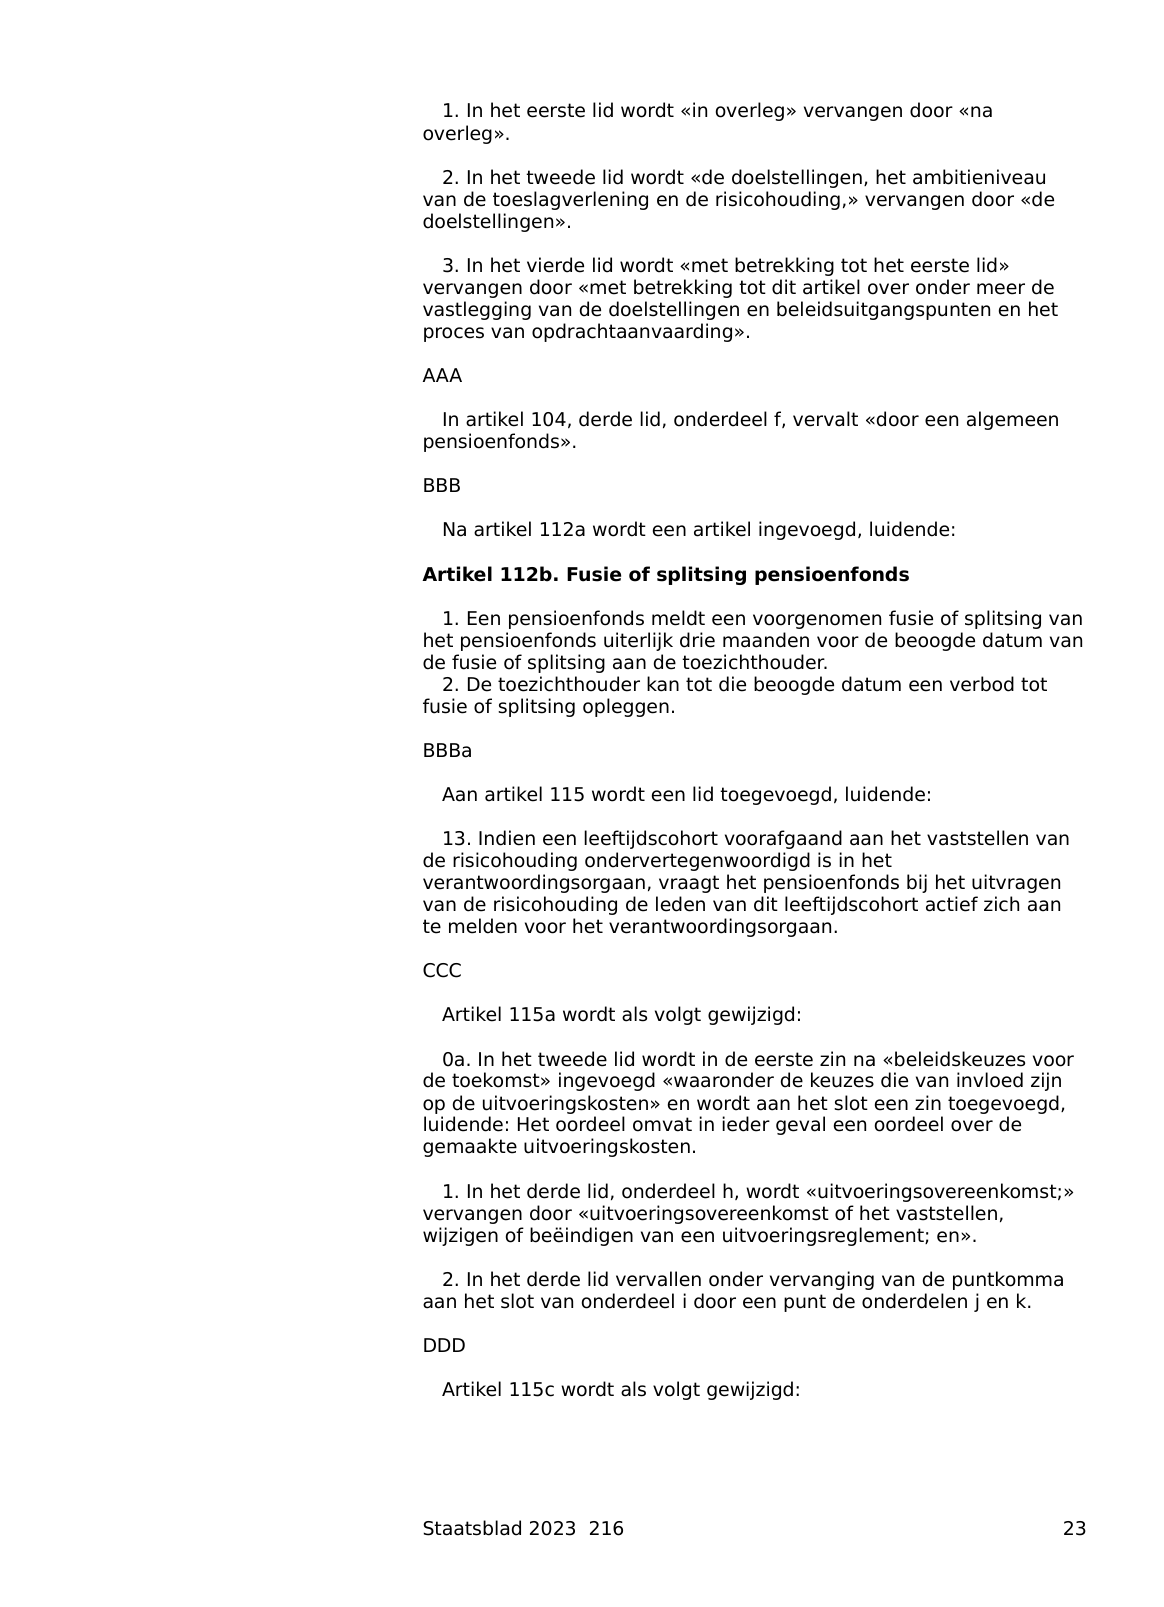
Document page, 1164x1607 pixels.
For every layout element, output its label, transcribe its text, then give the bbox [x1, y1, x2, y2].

text BBBa [422, 740, 1087, 762]
text 0a. In het tweede lid wordt in de eerste zin na «beleidskeuzes voor de toekomst» ingevoegd «waaronder de keuzes die van invloed zijn op de uitvoeringskosten» en wordt aan het slot een zin toegevoegd, luidende: Het oordeel omvat in ieder geval een oordeel over de gemaakte uitvoeringskosten. [422, 1048, 1087, 1158]
text 13. Indien een leeftijdscohort voorafgaand aan het vaststellen van de risicohouding ondervertegenwoordigd is in het verantwoordingsorgaan, vraagt het pensioenfonds bij het uitvragen van de risicohouding de leden van dit leeftijdscohort actief zich aan te melden voor het verantwoordingsorgaan. [422, 828, 1087, 938]
text 1. Een pensioenfonds meldt een voorgenomen fusie of splitsing van het pensioenfonds uiterlijk drie maanden voor de beoogde datum van de fusie of splitsing aan de toezichthouder. [422, 608, 1087, 673]
text Aan artikel 115 wordt een lid toegevoegd, luidende: [422, 784, 1087, 806]
text Artikel 115a wordt als volgt gewijzigd: [422, 1004, 1087, 1026]
text 2. In het tweede lid wordt «de doelstellingen, het ambitieniveau van de toeslagverlening en de risicohouding,» vervangen door «de doelstellingen». [422, 167, 1087, 232]
subtitle Artikel 112b. Fusie of splitsing pensioenfonds [422, 563, 1087, 585]
text 2. De toezichthouder kan tot die beoogde datum een verbod tot fusie of splitsing opleggen. [422, 673, 1087, 717]
text CCC [422, 960, 1087, 982]
text 1. In het eerste lid wordt «in overleg» vervangen door «na overleg». [422, 100, 1087, 144]
text Artikel 115c wordt als volgt gewijzigd: [422, 1379, 1087, 1401]
text In artikel 104, derde lid, onderdeel f, vervalt «door een algemeen pensioenfonds». [422, 409, 1087, 453]
text 2. In het derde lid vervallen onder vervanging van de puntkomma aan het slot van onderdeel i door een punt de onderdelen j en k. [422, 1269, 1087, 1313]
text BBB [422, 475, 1087, 497]
text AAA [422, 365, 1087, 387]
text Na artikel 112a wordt een artikel ingevoegd, luidende: [422, 519, 1087, 541]
text 3. In het vierde lid wordt «met betrekking tot het eerste lid» vervangen door «met betrekking tot dit artikel over onder meer de vastlegging van de doelstellingen en beleidsuitgangspunten en het proces van opdrachtaanvaarding». [422, 255, 1087, 343]
text DDD [422, 1335, 1087, 1357]
text 1. In het derde lid, onderdeel h, wordt «uitvoeringsovereenkomst;» vervangen door «uitvoeringsovereenkomst of het vaststellen, wijzigen of beëindigen van een uitvoeringsreglement; en». [422, 1181, 1087, 1246]
